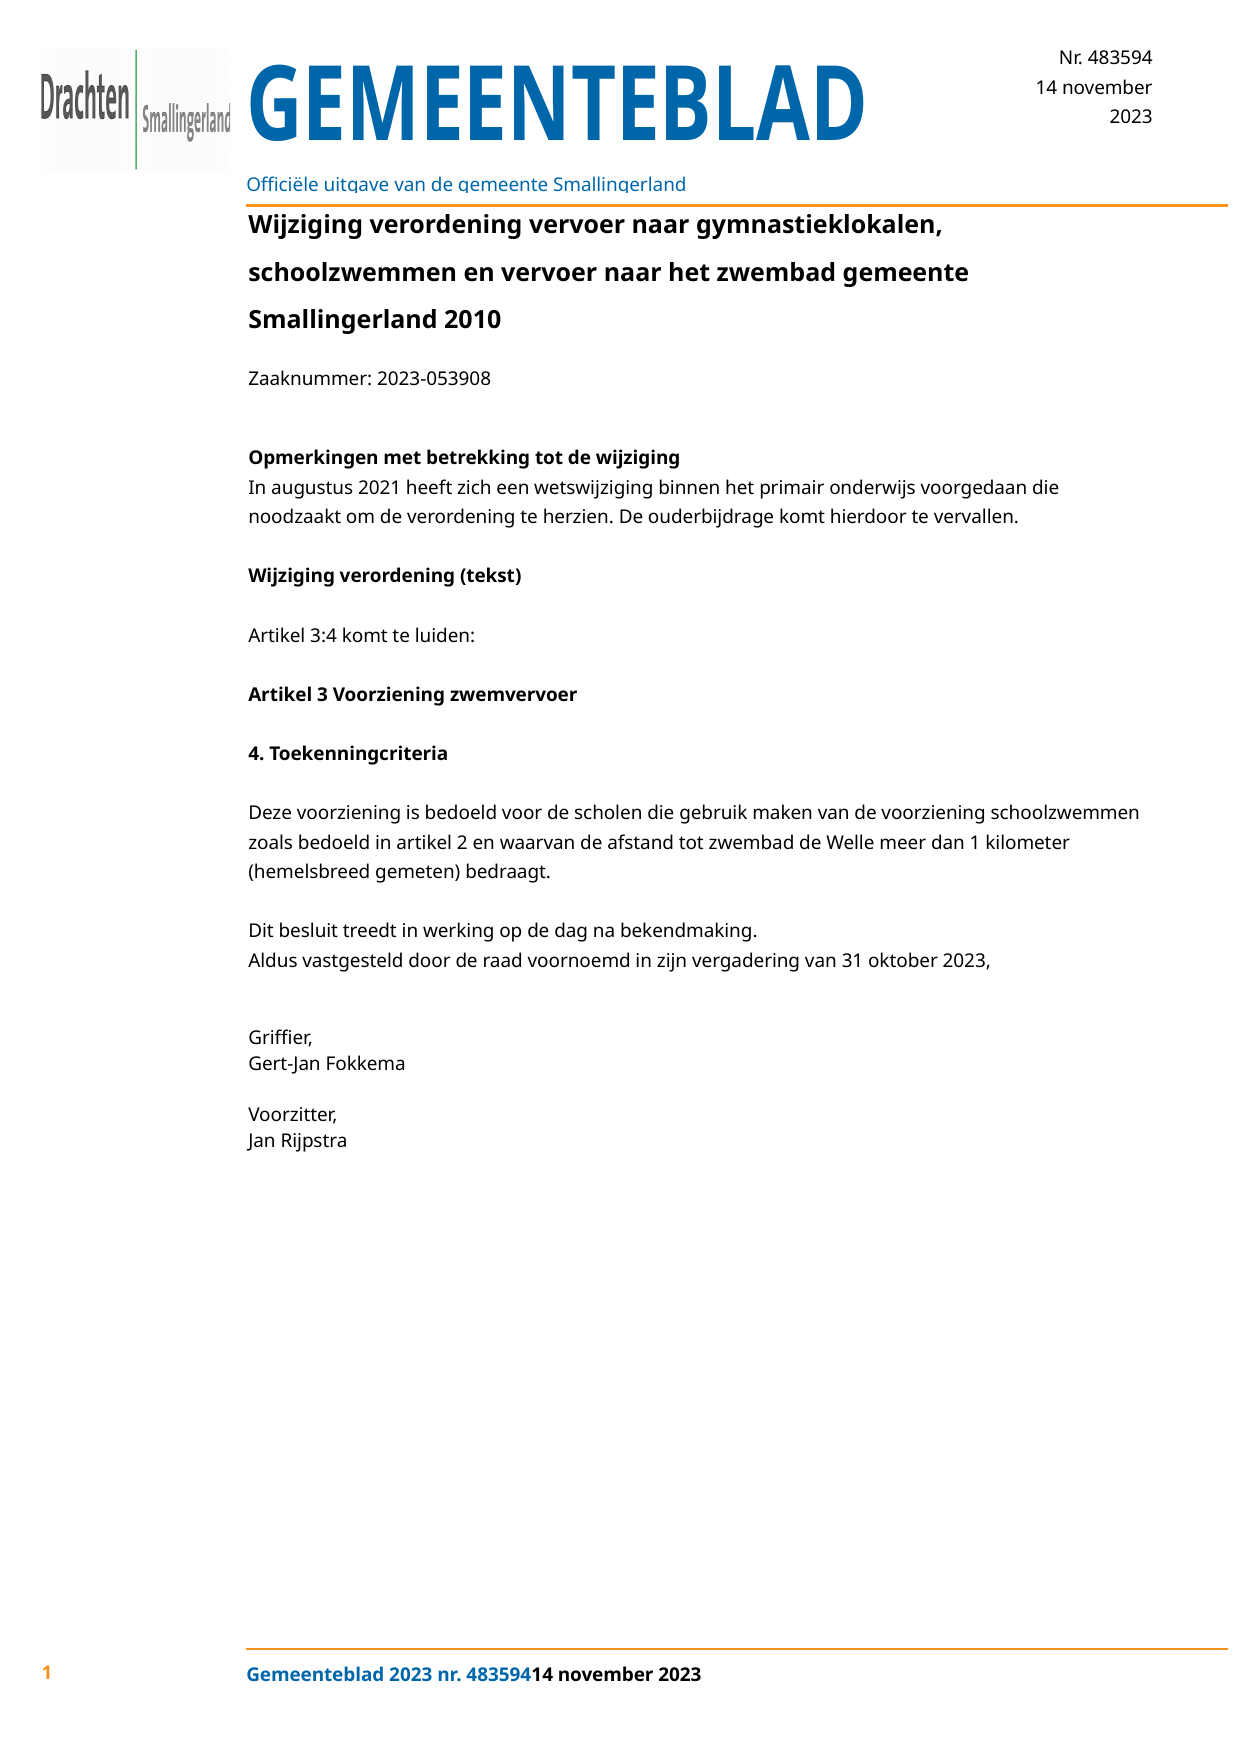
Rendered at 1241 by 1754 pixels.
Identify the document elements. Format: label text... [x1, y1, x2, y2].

text Gert-Jan Fokkema [248, 1050, 1152, 1076]
picture [41, 47, 231, 172]
text Griffier, [248, 1024, 1152, 1050]
text In augustus 2021 heeft zich een wetswijziging binnen het primair onderwijs voorgedaan die noodzaakt om de verordening te herzien. De ouderbijdrage komt hierdoor te vervallen. [248, 474, 1152, 529]
text Opmerkingen met betrekking tot de wijziging [248, 444, 1152, 470]
text Wijziging verordening (tekst) [248, 563, 1152, 588]
text Artikel 3:4 komt te luiden: [248, 622, 1152, 648]
text Zaaknummer: 2023-053908 [248, 366, 1152, 391]
text Jan Rijpstra [248, 1127, 1152, 1153]
text Voorzitter, [248, 1102, 1152, 1127]
text Wijziging verordening vervoer naar gymnastieklokalen, schoolzwemmen en vervoer naar het zwembad gemeente Smallingerland 2010 [248, 207, 1152, 336]
text Aldus vastgesteld door de raad voornoemd in zijn vergadering van 31 oktober 2023, [248, 947, 1152, 973]
text Deze voorziening is bedoeld voor de scholen die gebruik maken van de voorziening schoolzwemmen zoals bedoeld in artikel 2 en waarvan de afstand tot zwembad de Welle meer dan 1 kilometer (hemelsbreed gemeten) bedraagt. [248, 799, 1152, 884]
text Dit besluit treedt in werking op de dag na bekendmaking. [248, 918, 1152, 943]
text Artikel 3 Voorziening zwemvervoer [248, 681, 1152, 707]
text 4. Toekenningcriteria [248, 740, 1152, 766]
